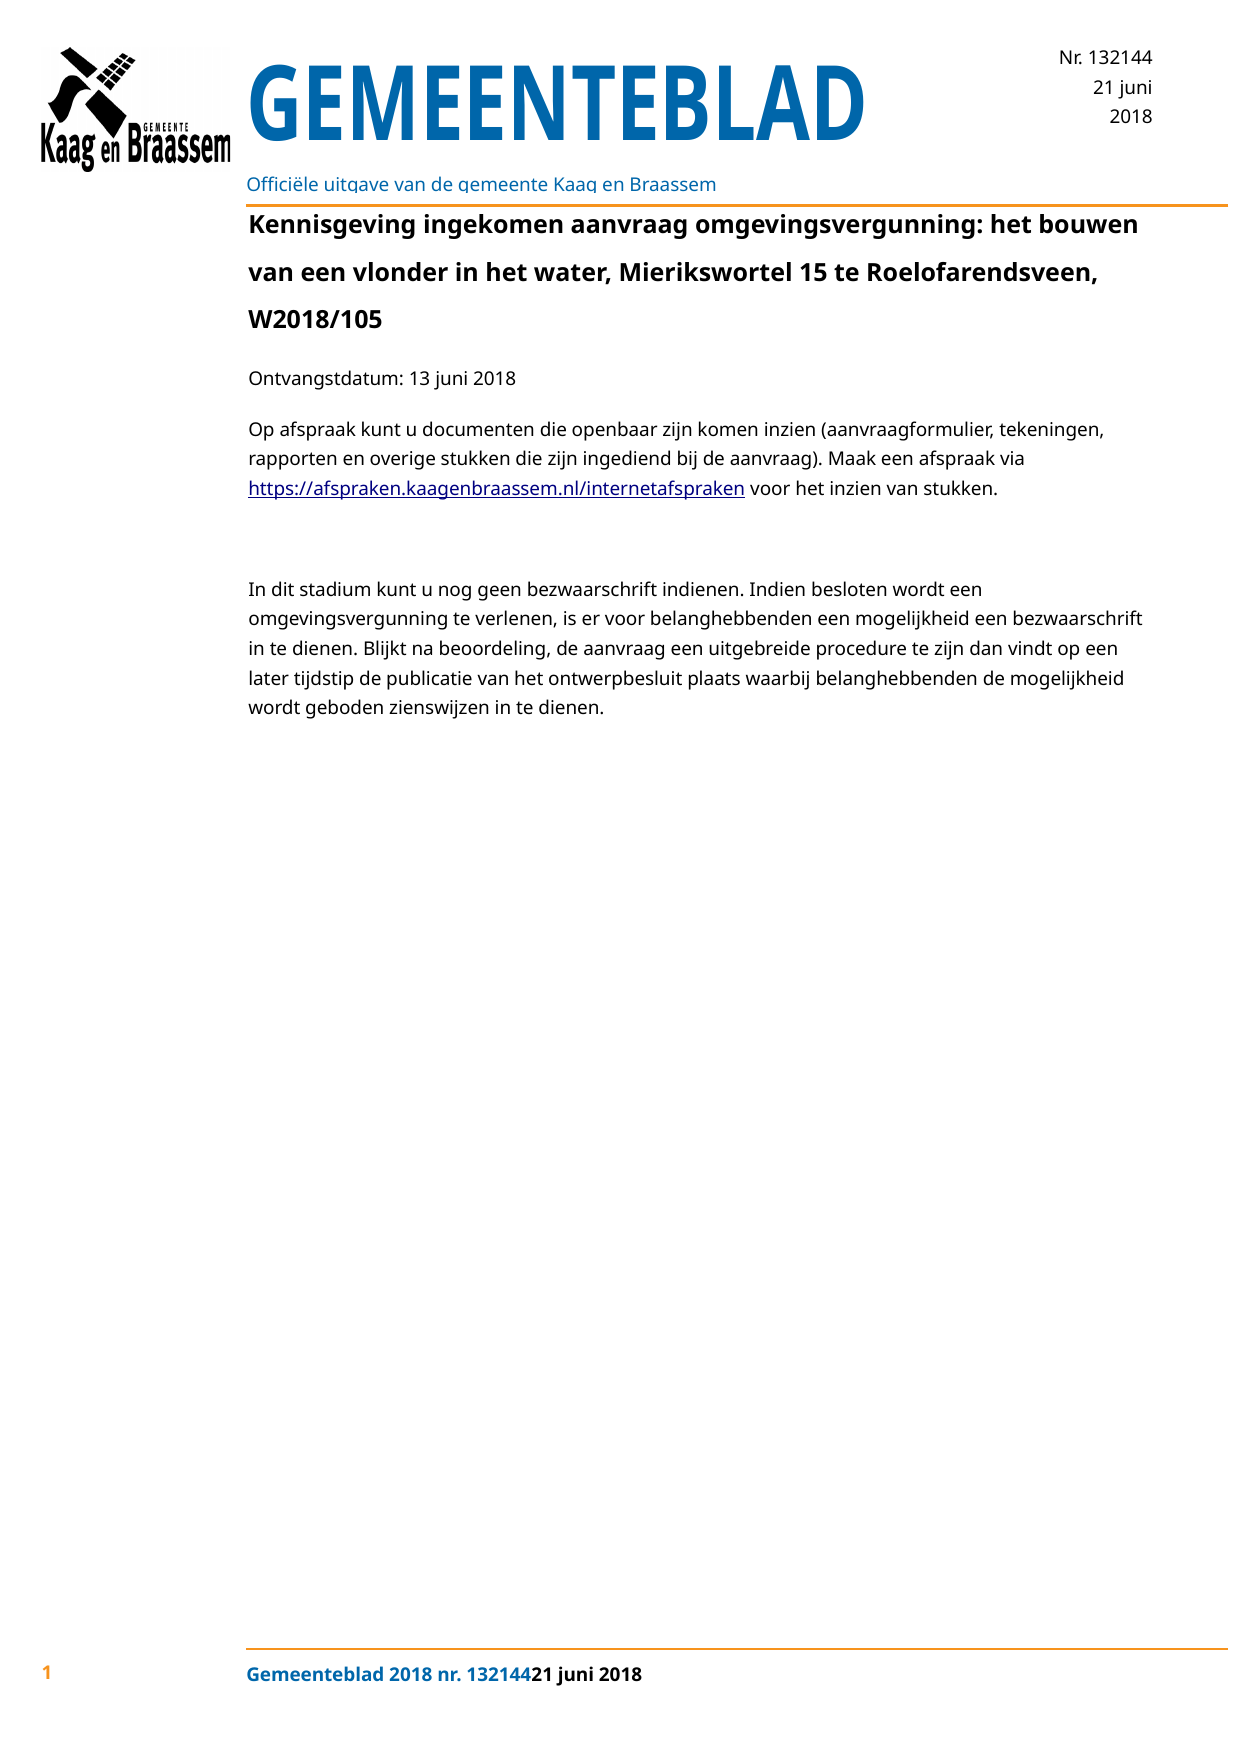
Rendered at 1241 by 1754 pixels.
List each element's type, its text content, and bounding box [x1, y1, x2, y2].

text Kennisgeving ingekomen aanvraag omgevingsvergunning: het bouwen van een vlonder in het water, Mierikswortel 15 te Roelofarendsveen, W2018/105 [248, 207, 1152, 336]
text Op afspraak kunt u documenten die openbaar zijn komen inzien (aanvraagformulier, tekeningen, rapporten en overige stukken die zijn ingediend bij de aanvraag). Maak een afspraak via https://afspraken.kaagenbraassem.nl/internetafspraken voor het inzien van stukken. [248, 416, 1152, 501]
text In dit stadium kunt u nog geen bezwaarschrift indienen. Indien besloten wordt een omgevingsvergunning te verlenen, is er voor belanghebbenden een mogelijkheid een bezwaarschrift in te dienen. Blijkt na beoordeling, de aanvraag een uitgebreide procedure te zijn dan vindt op een later tijdstip de publicatie van het ontwerpbesluit plaats waarbij belanghebbenden de mogelijkheid wordt geboden zienswijzen in te dienen. [248, 576, 1152, 720]
text Ontvangstdatum: 13 juni 2018 [248, 366, 1152, 391]
picture [41, 47, 231, 172]
